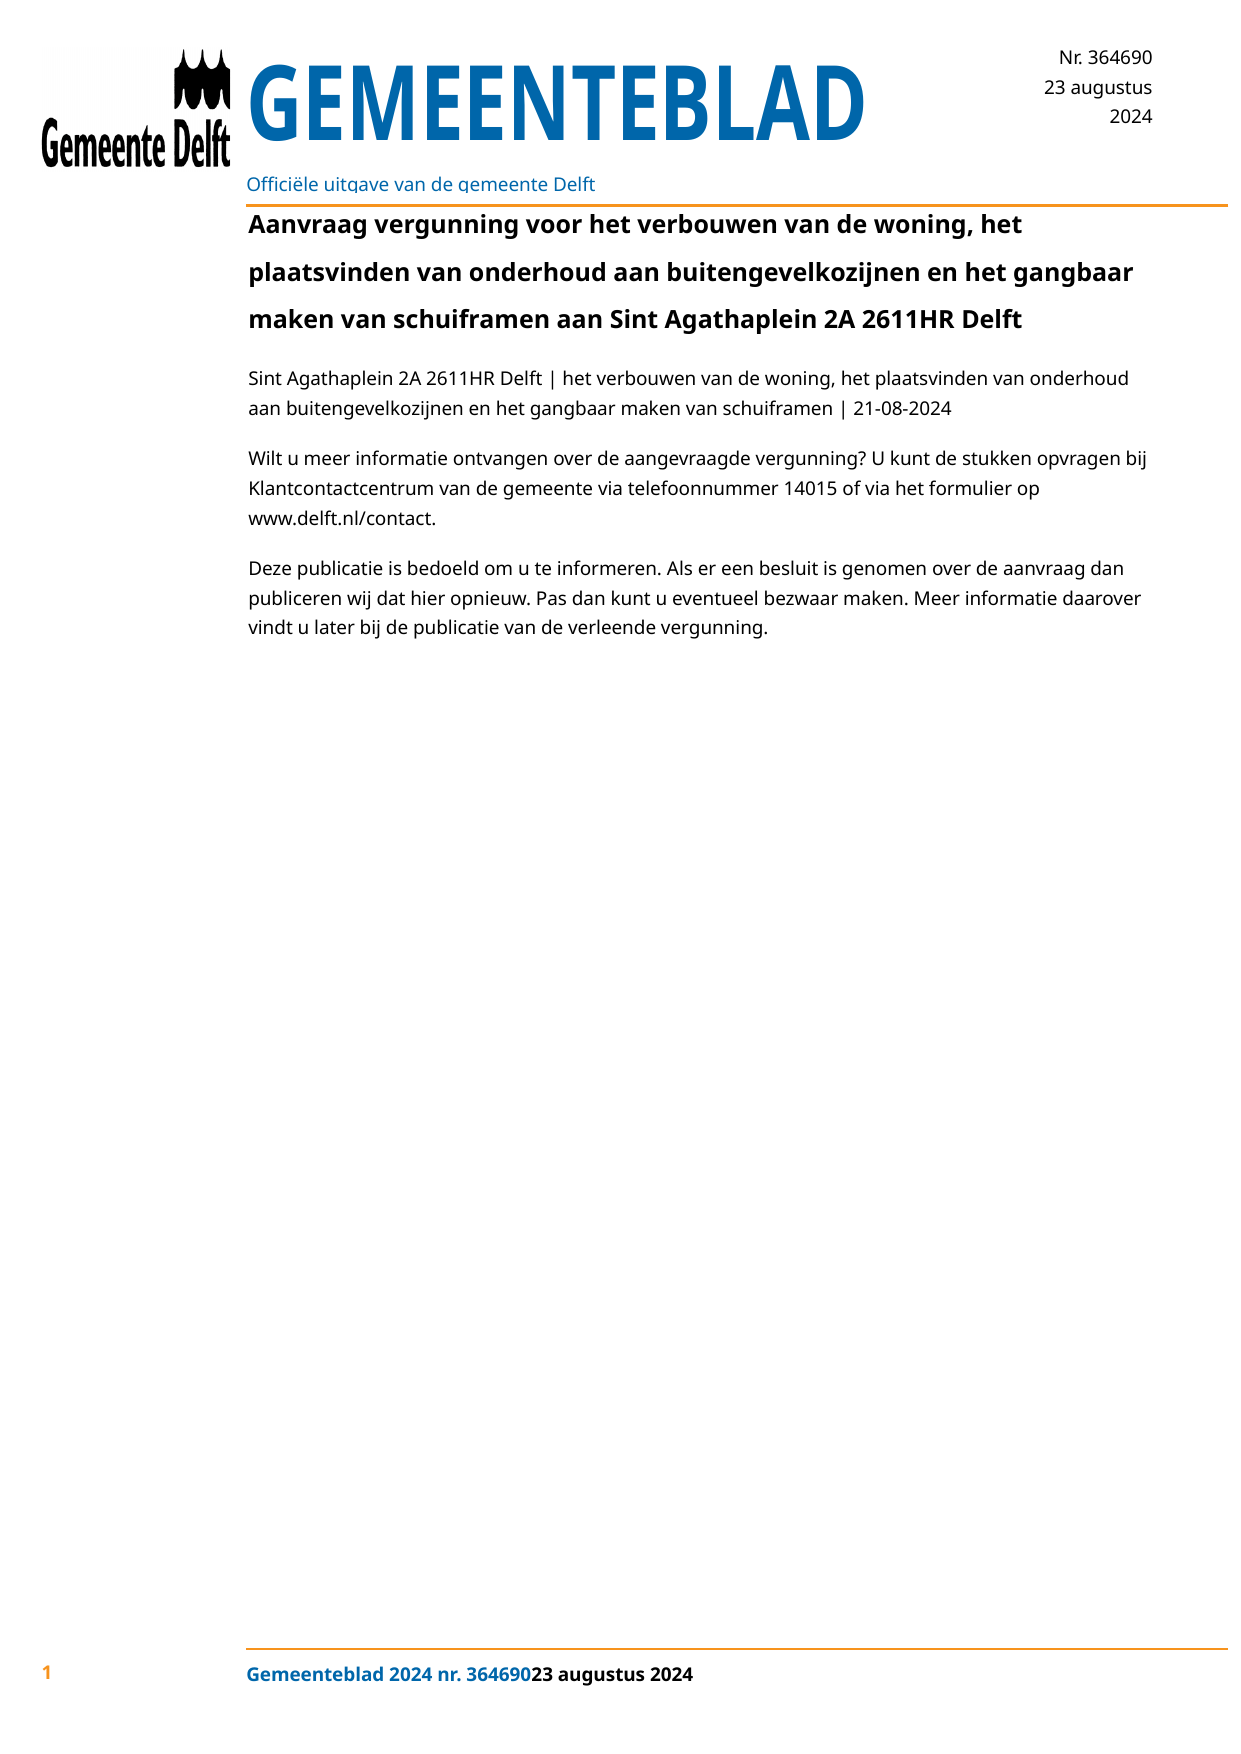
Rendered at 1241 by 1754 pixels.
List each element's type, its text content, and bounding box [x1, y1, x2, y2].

picture [41, 47, 231, 172]
text Deze publicatie is bedoeld om u te informeren. Als er een besluit is genomen over de aanvraag dan publiceren wij dat hier opnieuw. Pas dan kunt u eventueel bezwaar maken. Meer informatie daarover vindt u later bij de publicatie van de verleende vergunning. [248, 555, 1152, 640]
text Wilt u meer informatie ontvangen over de aangevraagde vergunning? U kunt de stukken opvragen bij Klantcontactcentrum van de gemeente via telefoonnummer 14015 of via het formulier op www.delft.nl/contact. [248, 446, 1152, 530]
text Sint Agathaplein 2A 2611HR Delft | het verbouwen van de woning, het plaatsvinden van onderhoud aan buitengevelkozijnen en het gangbaar maken van schuiframen | 21-08-2024 [248, 366, 1152, 421]
text Aanvraag vergunning voor het verbouwen van de woning, het plaatsvinden van onderhoud aan buitengevelkozijnen en het gangbaar maken van schuiframen aan Sint Agathaplein 2A 2611HR Delft [248, 207, 1152, 336]
